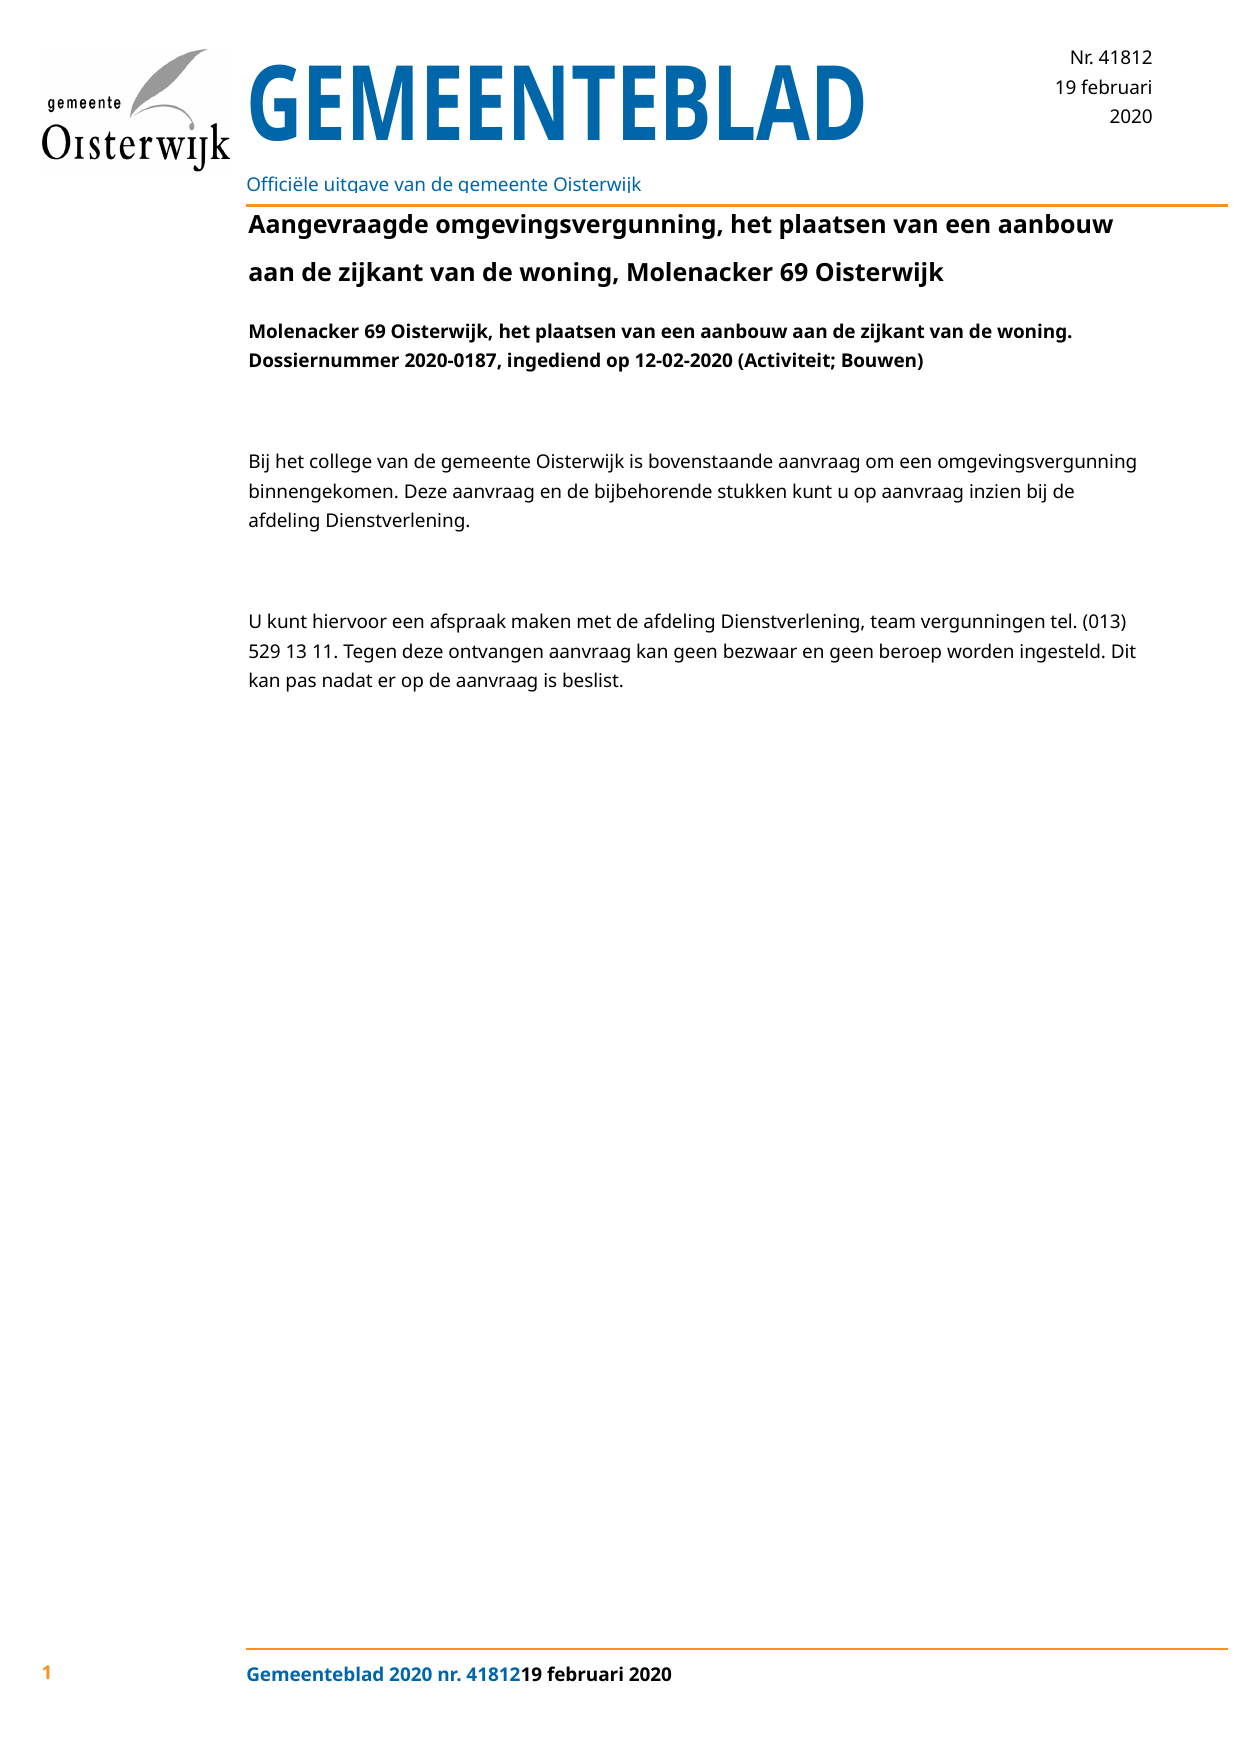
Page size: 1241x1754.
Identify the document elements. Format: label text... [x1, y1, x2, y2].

picture [41, 47, 231, 172]
text Molenacker 69 Oisterwijk, het plaatsen van een aanbouw aan de zijkant van de woning. Dossiernummer 2020-0187, ingediend op 12-02-2020 (Activiteit; Bouwen) [248, 318, 1152, 373]
text U kunt hiervoor een afspraak maken met de afdeling Dienstverlening, team vergunningen tel. (013) 529 13 11. Tegen deze ontvangen aanvraag kan geen bezwaar en geen beroep worden ingesteld. Dit kan pas nadat er op de aanvraag is beslist. [248, 608, 1152, 693]
text Aangevraagde omgevingsvergunning, het plaatsen van een aanbouw aan de zijkant van de woning, Molenacker 69 Oisterwijk [248, 207, 1152, 288]
text Bij het college van de gemeente Oisterwijk is bovenstaande aanvraag om een omgevingsvergunning binnengekomen. Deze aanvraag en de bijbehorende stukken kunt u op aanvraag inzien bij de afdeling Dienstverlening. [248, 448, 1152, 533]
